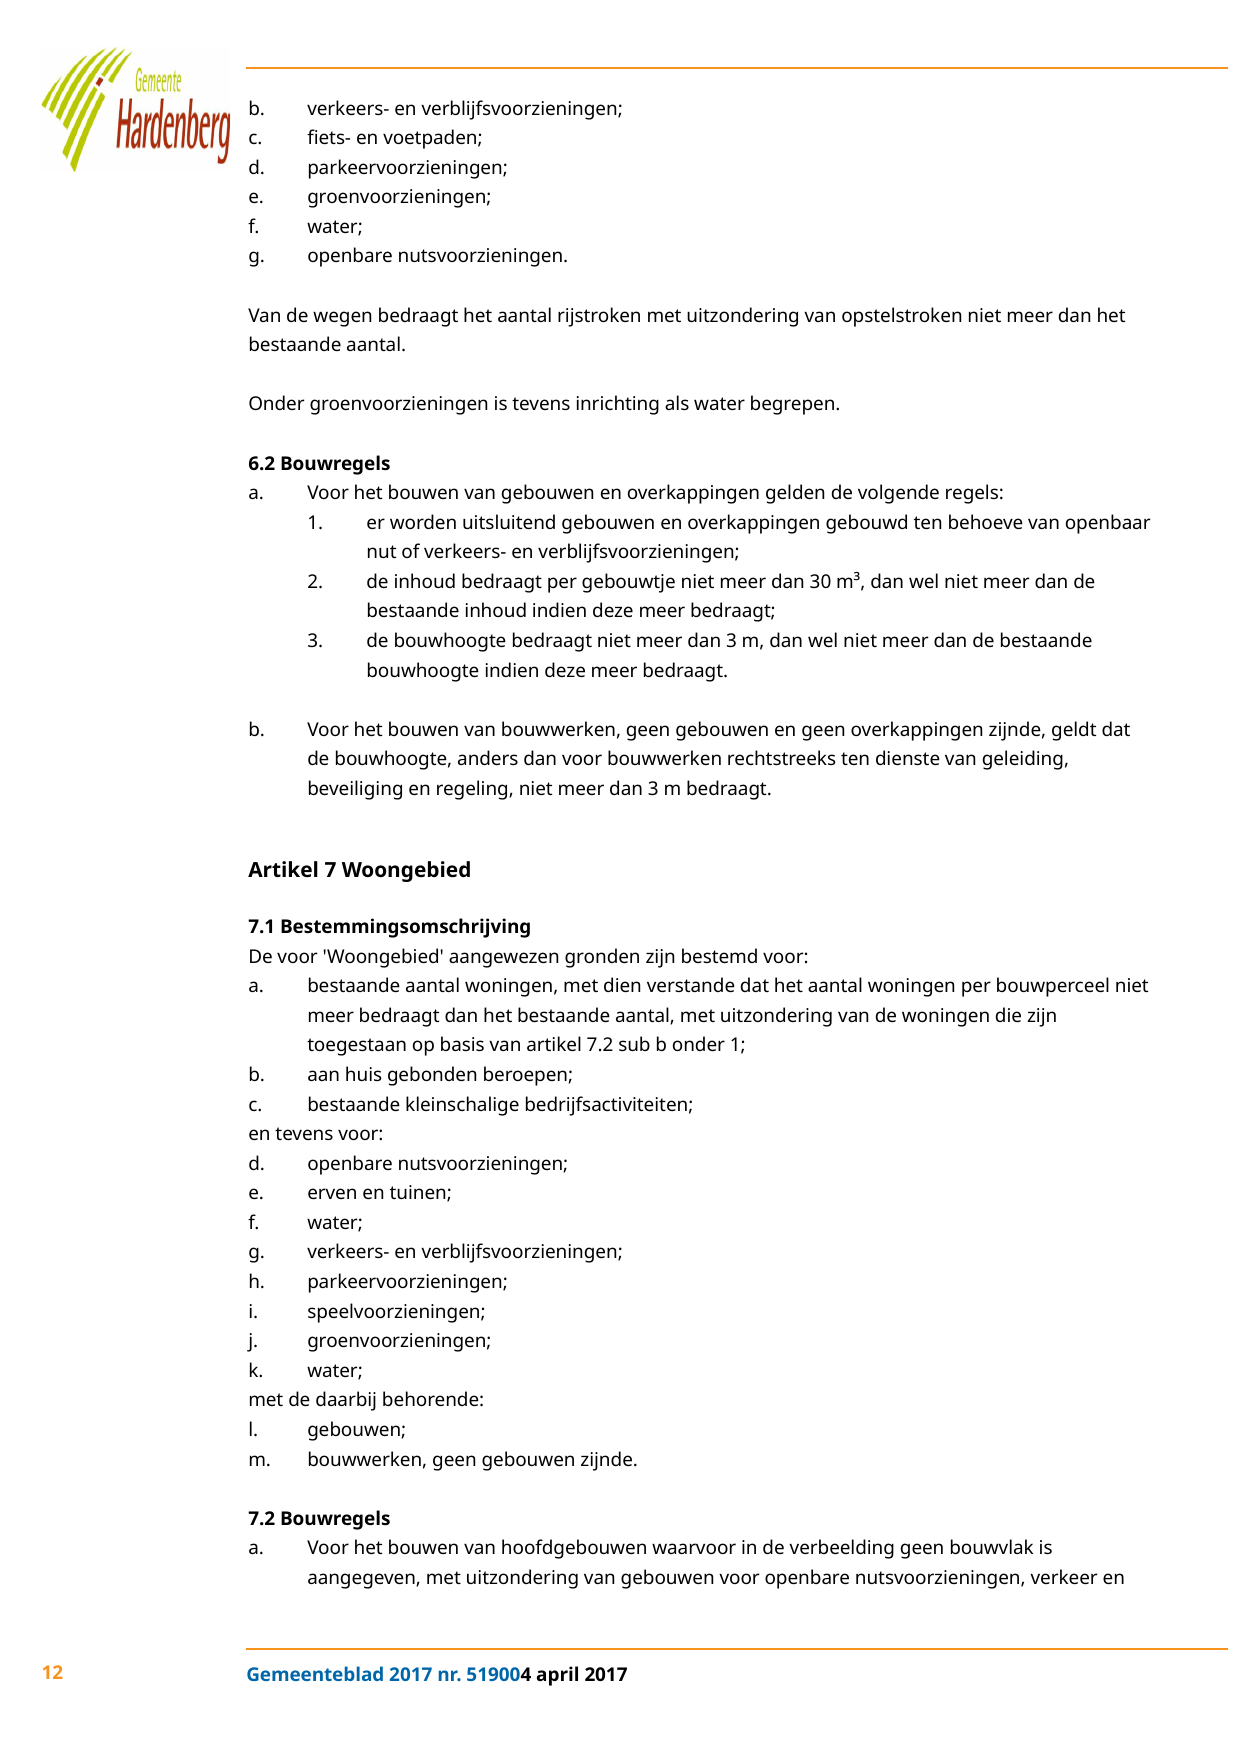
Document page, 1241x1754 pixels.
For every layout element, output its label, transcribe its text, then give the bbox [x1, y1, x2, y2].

text Onder groenvoorzieningen is tevens inrichting als water begrepen. [248, 391, 1152, 416]
list gebouwen; [248, 1416, 1152, 1442]
text 6.2 Bouwregels [248, 450, 1152, 476]
list er worden uitsluitend gebouwen en overkappingen gebouwd ten behoeve van openbaar nut of verkeers- en verblijfsvoorzieningen; [307, 509, 1152, 564]
list openbare nutsvoorzieningen; [248, 1150, 1152, 1176]
text 7.2 Bouwregels [248, 1505, 1152, 1531]
list parkeervoorzieningen; [248, 154, 1152, 180]
text De voor 'Woongebied' aangewezen gronden zijn bestemd voor: [248, 943, 1152, 968]
picture [41, 47, 231, 172]
list erven en tuinen; [248, 1179, 1152, 1205]
list water; [248, 1357, 1152, 1383]
list bestaande aantal woningen, met dien verstande dat het aantal woningen per bouwperceel niet meer bedraagt dan het bestaande aantal, met uitzondering van de woningen die zijn toegestaan op basis van artikel 7.2 sub b onder 1; [248, 972, 1152, 1057]
text Van de wegen bedraagt het aantal rijstroken met uitzondering van opstelstroken niet meer dan het bestaande aantal. [248, 302, 1152, 357]
list groenvoorzieningen; [248, 183, 1152, 209]
text met de daarbij behorende: [248, 1387, 1152, 1412]
list parkeervoorzieningen; [248, 1268, 1152, 1294]
list water; [248, 213, 1152, 239]
list openbare nutsvoorzieningen. [248, 243, 1152, 268]
list de bouwhoogte bedraagt niet meer dan 3 m, dan wel niet meer dan de bestaande bouwhoogte indien deze meer bedraagt. [307, 627, 1152, 683]
list de inhoud bedraagt per gebouwtje niet meer dan 30 m³, dan wel niet meer dan de bestaande inhoud indien deze meer bedraagt; [307, 568, 1152, 623]
list aan huis gebonden beroepen; [248, 1061, 1152, 1087]
list Voor het bouwen van hoofdgebouwen waarvoor in de verbeelding geen bouwvlak is aangegeven, met uitzondering van gebouwen voor openbare nutsvoorzieningen, verkeer en [248, 1534, 1152, 1590]
list verkeers- en verblijfsvoorzieningen; [248, 95, 1152, 121]
list water; [248, 1209, 1152, 1235]
list Voor het bouwen van bouwwerken, geen gebouwen en geen overkappingen zijnde, geldt dat de bouwhoogte, anders dan voor bouwwerken rechtstreeks ten dienste van geleiding, beveiliging en regeling, niet meer dan 3 m bedraagt. [248, 716, 1152, 801]
text 7.1 Bestemmingsomschrijving [248, 913, 1152, 939]
list groenvoorzieningen; [248, 1327, 1152, 1353]
list verkeers- en verblijfsvoorzieningen; [248, 1239, 1152, 1264]
list bestaande kleinschalige bedrijfsactiviteiten; [248, 1091, 1152, 1116]
text Artikel 7 Woongebied [248, 855, 1152, 884]
list Voor het bouwen van gebouwen en overkappingen gelden de volgende regels: [248, 479, 1152, 505]
list speelvoorzieningen; [248, 1298, 1152, 1323]
list fiets- en voetpaden; [248, 124, 1152, 150]
text en tevens voor: [248, 1120, 1152, 1146]
list bouwwerken, geen gebouwen zijnde. [248, 1446, 1152, 1471]
